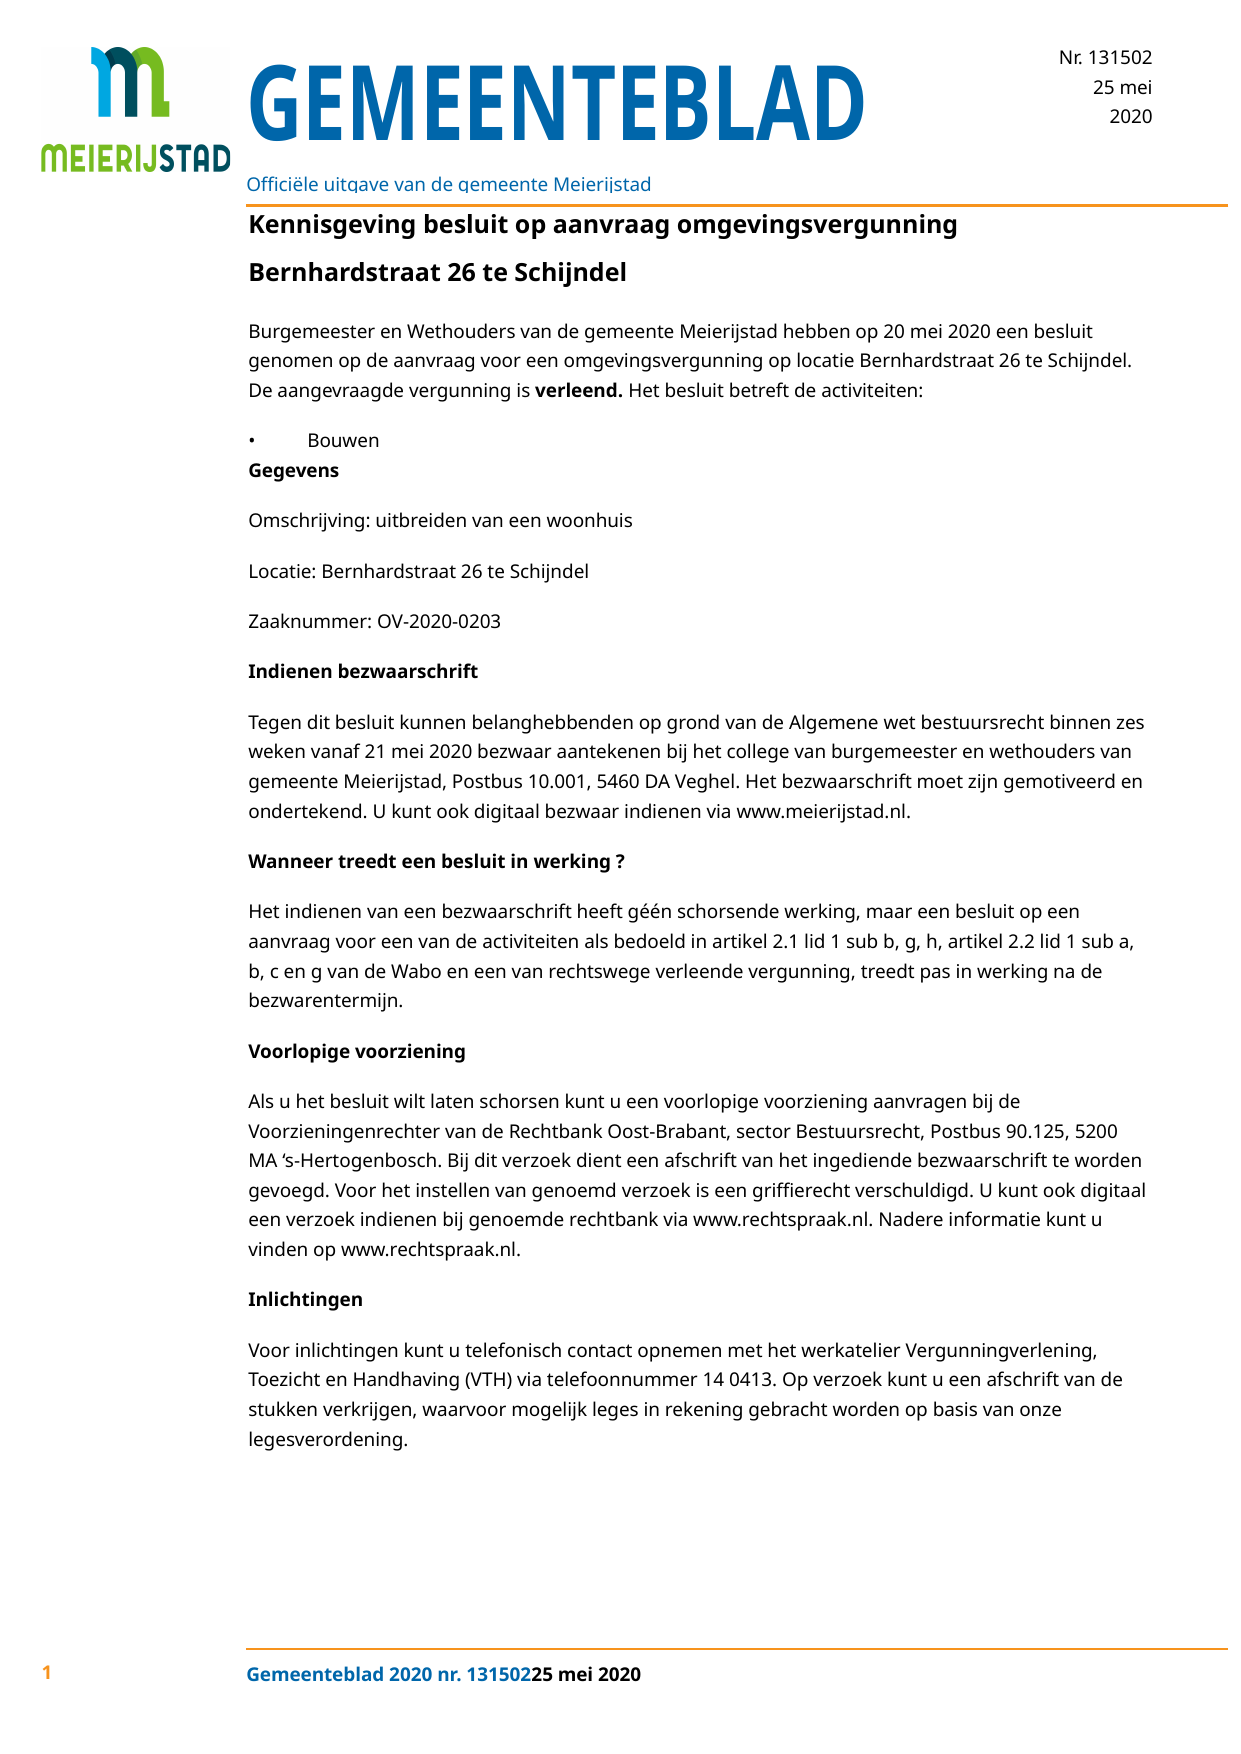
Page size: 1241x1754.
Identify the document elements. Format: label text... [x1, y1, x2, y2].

picture [41, 47, 231, 172]
text Locatie: Bernhardstraat 26 te Schijndel [248, 558, 1152, 584]
text Inlichtingen [248, 1287, 1152, 1312]
text Omschrijving: uitbreiden van een woonhuis [248, 507, 1152, 533]
text Voorlopige voorziening [248, 1038, 1152, 1064]
text Burgemeester en Wethouders van de gemeente Meierijstad hebben op 20 mei 2020 een besluit genomen op de aanvraag voor een omgevingsvergunning op locatie Bernhardstraat 26 te Schijndel. De aangevraagde vergunning is verleend. Het besluit betreft de activiteiten: [248, 318, 1152, 403]
text Voor inlichtingen kunt u telefonisch contact opnemen met het werkatelier Vergunningverlening, Toezicht en Handhaving (VTH) via telefoonnummer 14 0413. Op verzoek kunt u een afschrift van de stukken verkrijgen, waarvoor mogelijk leges in rekening gebracht worden op basis van onze legesverordening. [248, 1337, 1152, 1452]
text Zaaknummer: OV-2020-0203 [248, 608, 1152, 634]
text Tegen dit besluit kunnen belanghebbenden op grond van de Algemene wet bestuursrecht binnen zes weken vanaf 21 mei 2020 bezwaar aantekenen bij het college van burgemeester en wethouders van gemeente Meierijstad, Postbus 10.001, 5460 DA Veghel. Het bezwaarschrift moet zijn gemotiveerd en ondertekend. U kunt ook digitaal bezwaar indienen via www.meierijstad.nl. [248, 709, 1152, 824]
text Indienen bezwaarschrift [248, 659, 1152, 684]
text Kennisgeving besluit op aanvraag omgevingsvergunning Bernhardstraat 26 te Schijndel [248, 207, 1152, 288]
text Als u het besluit wilt laten schorsen kunt u een voorlopige voorziening aanvragen bij de Voorzieningenrechter van de Rechtbank Oost-Brabant, sector Bestuursrecht, Postbus 90.125, 5200 MA ‘s-Hertogenbosch. Bij dit verzoek dient een afschrift van het ingediende bezwaarschrift te worden gevoegd. Voor het instellen van genoemd verzoek is een griffierecht verschuldigd. U kunt ook digitaal een verzoek indienen bij genoemde rechtbank via www.rechtspraak.nl. Nadere informatie kunt u vinden op www.rechtspraak.nl. [248, 1088, 1152, 1262]
text Gegevens [248, 457, 1152, 483]
list Bouwen [248, 427, 1152, 453]
text Het indienen van een bezwaarschrift heeft géén schorsende werking, maar een besluit op een aanvraag voor een van de activiteiten als bedoeld in artikel 2.1 lid 1 sub b, g, h, artikel 2.2 lid 1 sub a, b, c en g van de Wabo en een van rechtswege verleende vergunning, treedt pas in werking na de bezwarentermijn. [248, 899, 1152, 1013]
text Wanneer treedt een besluit in werking ? [248, 848, 1152, 874]
